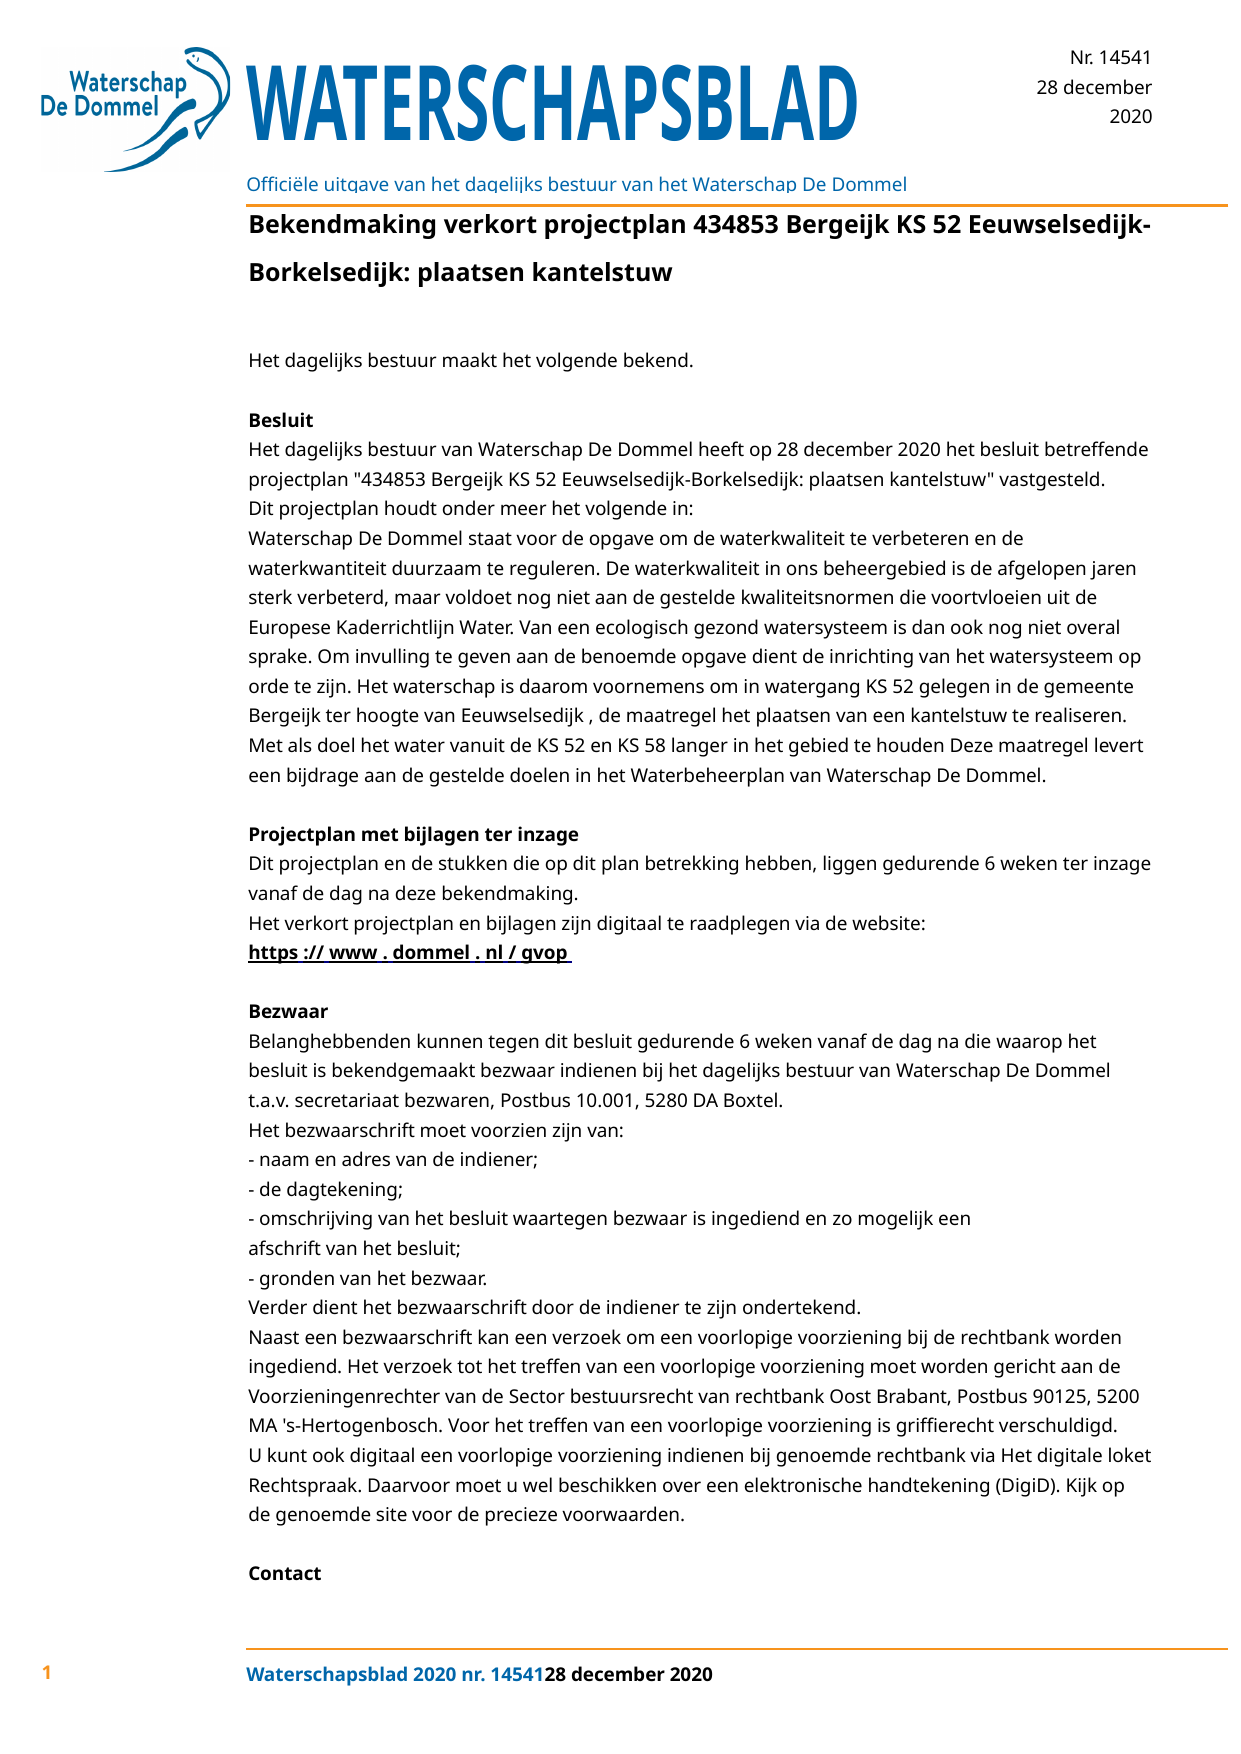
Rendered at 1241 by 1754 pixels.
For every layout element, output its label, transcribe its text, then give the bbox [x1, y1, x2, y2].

table_header Het dagelijks bestuur maakt het volgende bekend. Besluit Het dagelijks bestuur van Waterschap De Dommel heeft op 28 december 2020 het besluit betreffende projectplan "434853 Bergeijk KS 52 Eeuwselsedijk-Borkelsedijk: plaatsen kantelstuw" vastgesteld. Dit projectplan houdt onder meer het volgende in: Waterschap De Dommel staat voor de opgave om de waterkwaliteit te verbeteren en de waterkwantiteit duurzaam te reguleren. De waterkwaliteit in ons beheergebied is de afgelopen jaren sterk verbeterd, maar voldoet nog niet aan de gestelde kwaliteitsnormen die voortvloeien uit de Europese Kaderrichtlijn Water. Van een ecologisch gezond watersysteem is dan ook nog niet overal sprake. Om invulling te geven aan de benoemde opgave dient de inrichting van het watersysteem op orde te zijn. Het waterschap is daarom voornemens om in watergang KS 52 gelegen in de gemeente Bergeijk ter hoogte van Eeuwselsedijk , de maatregel het plaatsen van een kantelstuw te realiseren. Met als doel het water vanuit de KS 52 en KS 58 langer in het gebied te houden Deze maatregel levert een bijdrage aan de gestelde doelen in het Waterbeheerplan van Waterschap De Dommel. Projectplan met bijlagen ter inzage Dit projectplan en de stukken die op dit plan betrekking hebben, liggen gedurende 6 weken ter inzage vanaf de dag na deze bekendmaking. Het verkort projectplan en bijlagen zijn digitaal te raadplegen via de website: https :// www . dommel . nl / gvop Bezwaar Belanghebbenden kunnen tegen dit besluit gedurende 6 weken vanaf de dag na die waarop het besluit is bekendgemaakt bezwaar indienen bij het dagelijks bestuur van Waterschap De Dommel t.a.v. secretariaat bezwaren, Postbus 10.001, 5280 DA Boxtel. Het bezwaarschrift moet voorzien zijn van: ‑ naam en adres van de indiener; ‑ de dagtekening; ‑ omschrijving van het besluit waartegen bezwaar is ingediend en zo mogelijk een afschrift van het besluit; ‑ gronden van het bezwaar. Verder dient het bezwaarschrift door de indiener te zijn ondertekend. Naast een bezwaarschrift kan een verzoek om een voorlopige voorziening bij de rechtbank worden ingediend. Het verzoek tot het treffen van een voorlopige voorziening moet worden gericht aan de Voorzieningenrechter van de Sector bestuursrecht van rechtbank Oost Brabant, Postbus 90125, 5200 MA 's‑Hertogenbosch. Voor het treffen van een voorlopige voorziening is griffierecht verschuldigd. U kunt ook digitaal een voorlopige voorziening indienen bij genoemde rechtbank via Het digitale loket Rechtspraak. Daarvoor moet u wel beschikken over een elektronische handtekening (DigiD). Kijk op de genoemde site voor de precieze voorwaarden. Contact [248, 348, 1152, 1586]
picture [204, 47, 231, 76]
text Bekendmaking verkort projectplan 434853 Bergeijk KS 52 Eeuwselsedijk-Borkelsedijk: plaatsen kantelstuw [248, 207, 1152, 288]
picture [198, 118, 210, 131]
picture [45, 99, 51, 111]
picture [41, 47, 231, 172]
